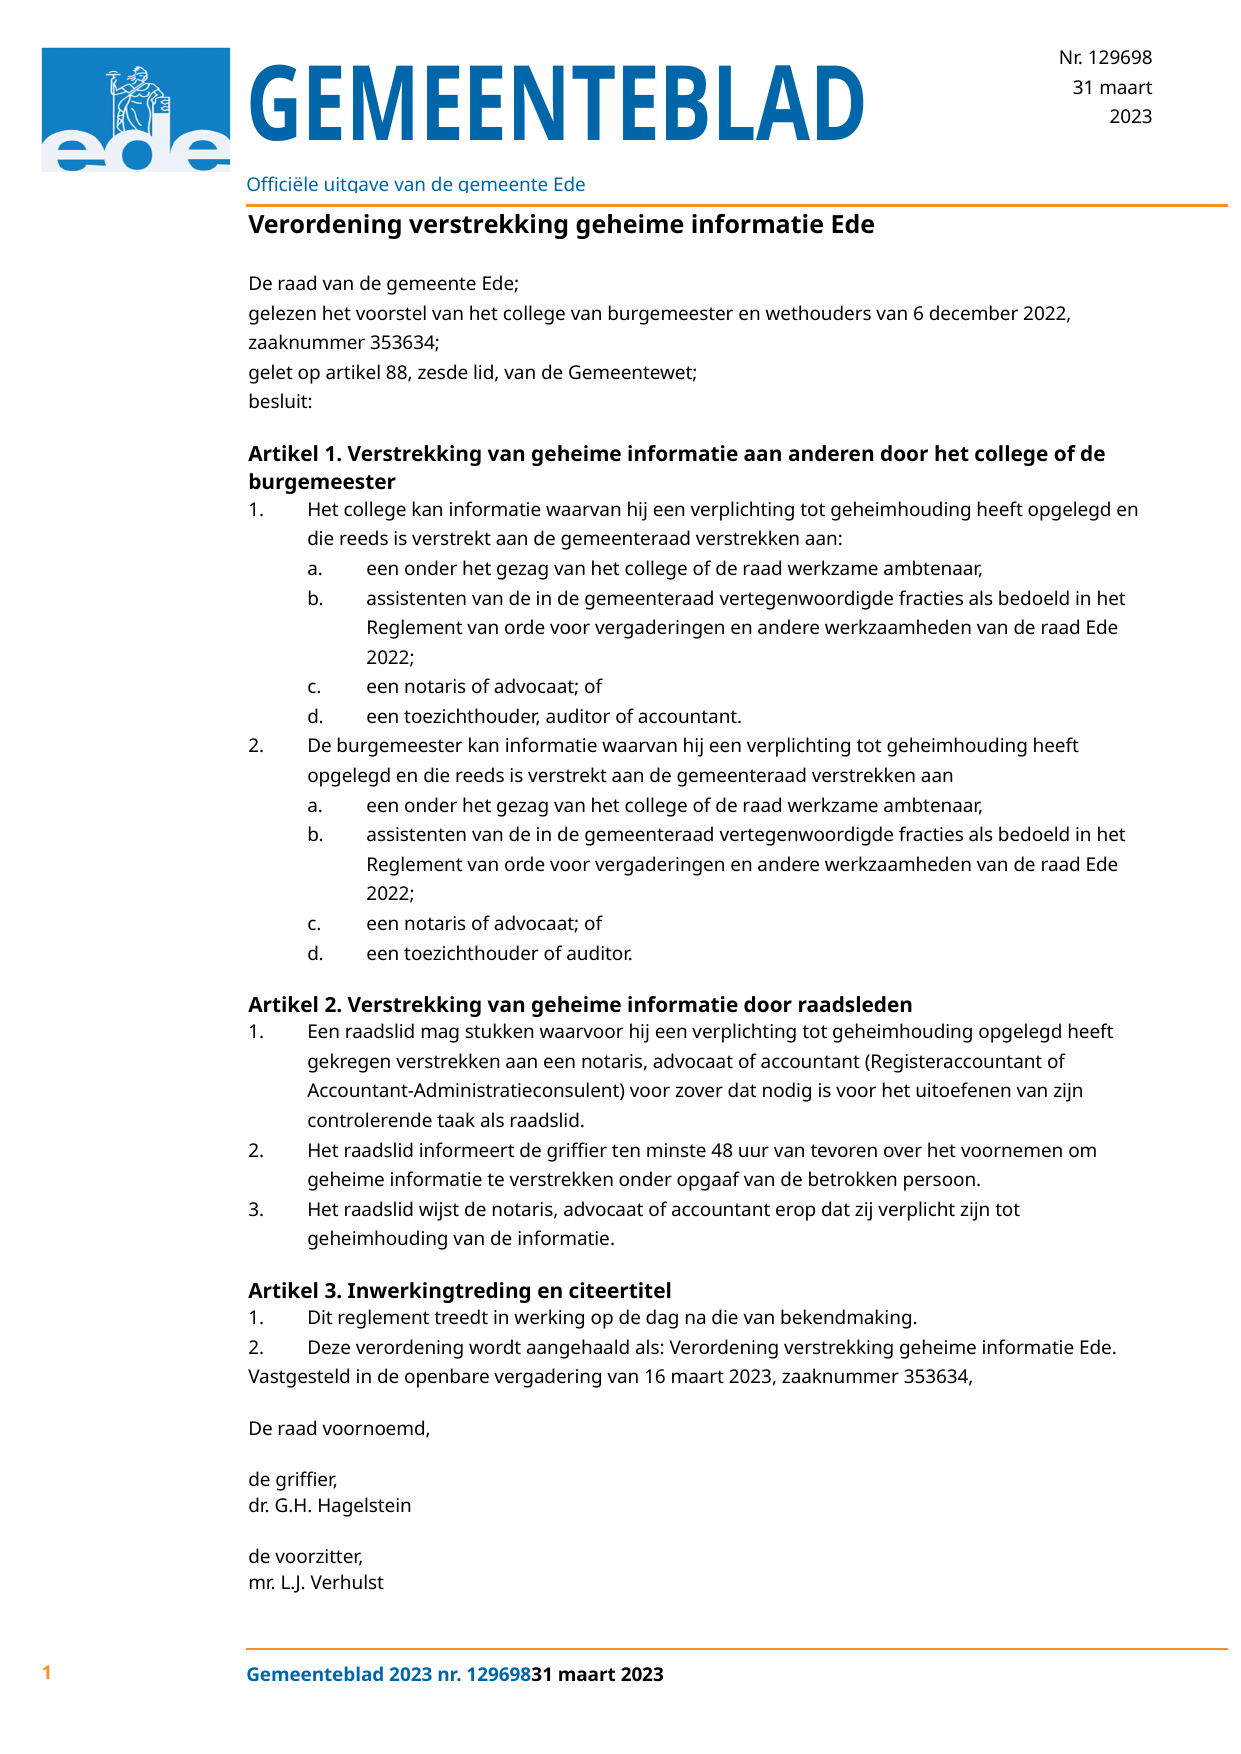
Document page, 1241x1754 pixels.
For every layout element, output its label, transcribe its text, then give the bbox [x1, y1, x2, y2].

text mr. L.J. Verhulst [248, 1569, 1152, 1595]
picture [41, 47, 231, 172]
text dr. G.H. Hagelstein [248, 1492, 1152, 1518]
list een onder het gezag van het college of de raad werkzame ambtenaar, [307, 555, 1152, 581]
text gelezen het voorstel van het college van burgemeester en wethouders van 6 december 2022, zaaknummer 353634; [248, 300, 1152, 355]
list assistenten van de in de gemeenteraad vertegenwoordigde fracties als bedoeld in het Reglement van orde voor vergaderingen en andere werkzaamheden van de raad Ede 2022; [307, 585, 1152, 669]
text Verordening verstrekking geheime informatie Ede [248, 207, 1152, 241]
list Het raadslid wijst de notaris, advocaat of accountant erop dat zij verplicht zijn tot geheimhouding van de informatie. [248, 1196, 1152, 1251]
text de griffier, [248, 1467, 1152, 1492]
list een toezichthouder, auditor of accountant. [307, 703, 1152, 729]
text De raad voornoemd, [248, 1415, 1152, 1441]
list assistenten van de in de gemeenteraad vertegenwoordigde fracties als bedoeld in het Reglement van orde voor vergaderingen en andere werkzaamheden van de raad Ede 2022; [307, 821, 1152, 906]
list een onder het gezag van het college of de raad werkzame ambtenaar, [307, 792, 1152, 817]
list Een raadslid mag stukken waarvoor hij een verplichting tot geheimhouding opgelegd heeft gekregen verstrekken aan een notaris, advocaat of accountant (Registeraccountant of Accountant-Administratieconsulent) voor zover dat nodig is voor het uitoefenen van zijn controlerende taak als raadslid. [248, 1018, 1152, 1133]
text gelet op artikel 88, zesde lid, van de Gemeentewet; [248, 359, 1152, 385]
list Deze verordening wordt aangehaald als: Verordening verstrekking geheime informatie Ede. [248, 1334, 1152, 1360]
list Het college kan informatie waarvan hij een verplichting tot geheimhouding heeft opgelegd en die reeds is verstrekt aan de gemeenteraad verstrekken aan: [248, 496, 1152, 551]
list Dit reglement treedt in werking op de dag na die van bekendmaking. [248, 1304, 1152, 1330]
text besluit: [248, 389, 1152, 414]
text De raad van de gemeente Ede; [248, 270, 1152, 296]
list Het raadslid informeert de griffier ten minste 48 uur van tevoren over het voornemen om geheime informatie te verstrekken onder opgaaf van de betrokken persoon. [248, 1137, 1152, 1192]
text de voorzitter, [248, 1544, 1152, 1569]
list een toezichthouder of auditor. [307, 940, 1152, 965]
text Artikel 2. Verstrekking van geheime informatie door raadsleden [248, 990, 1152, 1018]
list een notaris of advocaat; of [307, 910, 1152, 936]
list een notaris of advocaat; of [307, 673, 1152, 699]
list De burgemeester kan informatie waarvan hij een verplichting tot geheimhouding heeft opgelegd en die reeds is verstrekt aan de gemeenteraad verstrekken aan [248, 733, 1152, 788]
text Artikel 3. Inwerkingtreding en citeertitel [248, 1276, 1152, 1304]
text Artikel 1. Verstrekking van geheime informatie aan anderen door het college of de burgemeester [248, 439, 1152, 496]
text Vastgesteld in de openbare vergadering van 16 maart 2023, zaaknummer 353634, [248, 1364, 1152, 1389]
